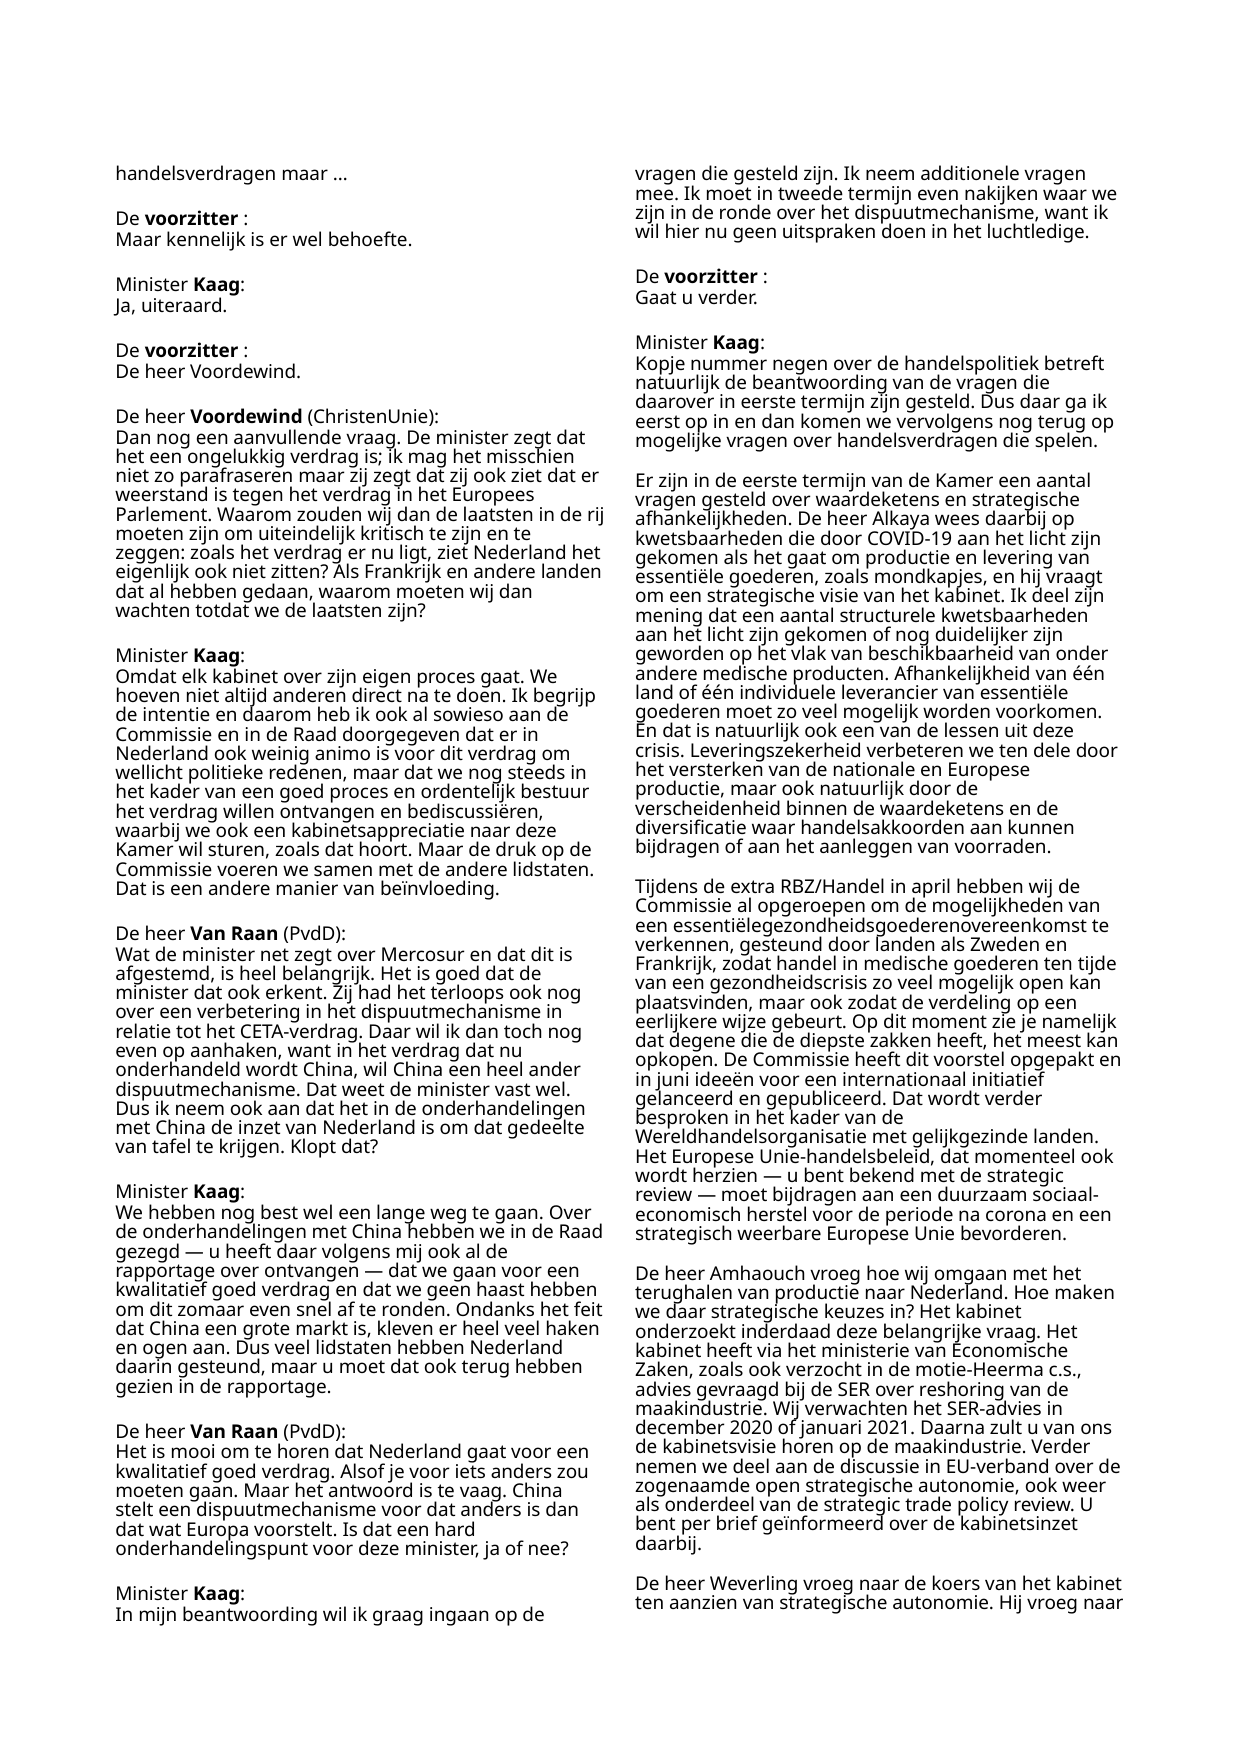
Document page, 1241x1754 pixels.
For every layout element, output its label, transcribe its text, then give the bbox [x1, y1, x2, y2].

text Ja, uiteraard. [115, 297, 605, 316]
text Minister Kaag: [635, 329, 1125, 355]
text De voorzitter : [635, 263, 1125, 289]
text Dan nog een aanvullende vraag. De minister zegt dat het een ongelukkig verdrag is; ik mag het misschien niet zo parafraseren maar zij zegt dat zij ook ziet dat er weerstand is tegen het verdrag in het Europees Parlement. Waarom zouden wij dan de laatsten in de rij moeten zijn om uiteindelijk kritisch te zijn en te zeggen: zoals het verdrag er nu ligt, ziet Nederland het eigenlijk ook niet zitten? Als Frankrijk en andere landen dat al hebben gedaan, waarom moeten wij dan wachten totdat we de laatsten zijn? [115, 429, 605, 621]
text In mijn beantwoording wil ik graag ingaan op de [115, 1606, 605, 1625]
text vragen die gesteld zijn. Ik neem additionele vragen mee. Ik moet in tweede termijn even nakijken waar we zijn in de ronde over het dispuutmechanisme, want ik wil hier nu geen uitspraken doen in het luchtledige. [635, 165, 1125, 242]
text Er zijn in de eerste termijn van de Kamer een aantal vragen gesteld over waardeketens en strategische afhankelijkheden. De heer Alkaya wees daarbij op kwetsbaarheden die door COVID-19 aan het licht zijn gekomen als het gaat om productie en levering van essentiële goederen, zoals mondkapjes, en hij vraagt om een strategische visie van het kabinet. Ik deel zijn mening dat een aantal structurele kwetsbaarheden aan het licht zijn gekomen of nog duidelijker zijn geworden op het vlak van beschikbaarheid van onder andere medische producten. Afhankelijkheid van één land of één individuele leverancier van essentiële goederen moet zo veel mogelijk worden voorkomen. En dat is natuurlijk ook een van de lessen uit deze crisis. Leveringszekerheid verbeteren we ten dele door het versterken van de nationale en Europese productie, maar ook natuurlijk door de verscheidenheid binnen de waardeketens en de diversificatie waar handelsakkoorden aan kunnen bijdragen of aan het aanleggen van voorraden. [635, 472, 1125, 857]
text We hebben nog best wel een lange weg te gaan. Over de onderhandelingen met China hebben we in de Raad gezegd — u heeft daar volgens mij ook al de rapportage over ontvangen — dat we gaan voor een kwalitatief goed verdrag en dat we geen haast hebben om dit zomaar even snel af te ronden. Ondanks het feit dat China een grote markt is, kleven er heel veel haken en ogen aan. Dus veel lidstaten hebben Nederland daarin gesteund, maar u moet dat ook terug hebben gezien in de rapportage. [115, 1204, 605, 1397]
text De heer Amhaouch vroeg hoe wij omgaan met het terughalen van productie naar Nederland. Hoe maken we daar strategische keuzes in? Het kabinet onderzoekt inderdaad deze belangrijke vraag. Het kabinet heeft via het ministerie van Economische Zaken, zoals ook verzocht in de motie-Heerma c.s., advies gevraagd bij de SER over reshoring van de maakindustrie. Wij verwachten het SER-advies in december 2020 of januari 2021. Daarna zult u van ons de kabinetsvisie horen op de maakindustrie. Verder nemen we deel aan de discussie in EU-verband over de zogenaamde open strategische autonomie, ook weer als onderdeel van de strategic trade policy review. U bent per brief geïnformeerd over de kabinetsinzet daarbij. [635, 1265, 1125, 1554]
text Minister Kaag: [115, 1178, 605, 1204]
text De voorzitter : [115, 205, 605, 231]
text Tijdens de extra RBZ/Handel in april hebben wij de Commissie al opgeroepen om de mogelijkheden van een essentiëlegezondheidsgoederenovereenkomst te verkennen, gesteund door landen als Zweden en Frankrijk, zodat handel in medische goederen ten tijde van een gezondheidscrisis zo veel mogelijk open kan plaatsvinden, maar ook zodat de verdeling op een eerlijkere wijze gebeurt. Op dit moment zie je namelijk dat degene die de diepste zakken heeft, het meest kan opkopen. De Commissie heeft dit voorstel opgepakt en in juni ideeën voor een internationaal initiatief gelanceerd en gepubliceerd. Dat wordt verder besproken in het kader van de Wereldhandelsorganisatie met gelijkgezinde landen. Het Europese Unie-handelsbeleid, dat momenteel ook wordt herzien — u bent bekend met de strategic review — moet bijdragen aan een duurzaam sociaal-economisch herstel voor de periode na corona en een strategisch weerbare Europese Unie bevorderen. [635, 878, 1125, 1244]
text Minister Kaag: [115, 1580, 605, 1606]
text Minister Kaag: [115, 642, 605, 668]
text Maar kennelijk is er wel behoefte. [115, 231, 605, 250]
text handelsverdragen maar … [115, 165, 605, 184]
text Kopje nummer negen over de handelspolitiek betreft natuurlijk de beantwoording van de vragen die daarover in eerste termijn zijn gesteld. Dus daar ga ik eerst op in en dan komen we vervolgens nog terug op mogelijke vragen over handelsverdragen die spelen. [635, 355, 1125, 451]
text De heer Van Raan (PvdD): [115, 1418, 605, 1443]
text De heer Voordewind. [115, 363, 605, 382]
text Gaat u verder. [635, 289, 1125, 308]
text De heer Voordewind (ChristenUnie): [115, 403, 605, 429]
text Het is mooi om te horen dat Nederland gaat voor een kwalitatief goed verdrag. Alsof je voor iets anders zou moeten gaan. Maar het antwoord is te vaag. China stelt een dispuutmechanisme voor dat anders is dan dat wat Europa voorstelt. Is dat een hard onderhandelingspunt voor deze minister, ja of nee? [115, 1443, 605, 1559]
text De heer Van Raan (PvdD): [115, 920, 605, 946]
text De heer Weverling vroeg naar de koers van het kabinet ten aanzien van strategische autonomie. Hij vroeg naar [635, 1575, 1125, 1613]
text Wat de minister net zegt over Mercosur en dat dit is afgestemd, is heel belangrijk. Het is goed dat de minister dat ook erkent. Zij had het terloops ook nog over een verbetering in het dispuutmechanisme in relatie tot het CETA-verdrag. Daar wil ik dan toch nog even op aanhaken, want in het verdrag dat nu onderhandeld wordt China, wil China een heel ander dispuutmechanisme. Dat weet de minister vast wel. Dus ik neem ook aan dat het in de onderhandelingen met China de inzet van Nederland is om dat gedeelte van tafel te krijgen. Klopt dat? [115, 946, 605, 1158]
text Omdat elk kabinet over zijn eigen proces gaat. We hoeven niet altijd anderen direct na te doen. Ik begrijp de intentie en daarom heb ik ook al sowieso aan de Commissie en in de Raad doorgegeven dat er in Nederland ook weinig animo is voor dit verdrag om wellicht politieke redenen, maar dat we nog steeds in het kader van een goed proces en ordentelijk bestuur het verdrag willen ontvangen en bediscussiëren, waarbij we ook een kabinetsappreciatie naar deze Kamer wil sturen, zoals dat hoort. Maar de druk op de Commissie voeren we samen met de andere lidstaten. Dat is een andere manier van beïnvloeding. [115, 668, 605, 899]
text Minister Kaag: [115, 271, 605, 297]
text De voorzitter : [115, 337, 605, 363]
